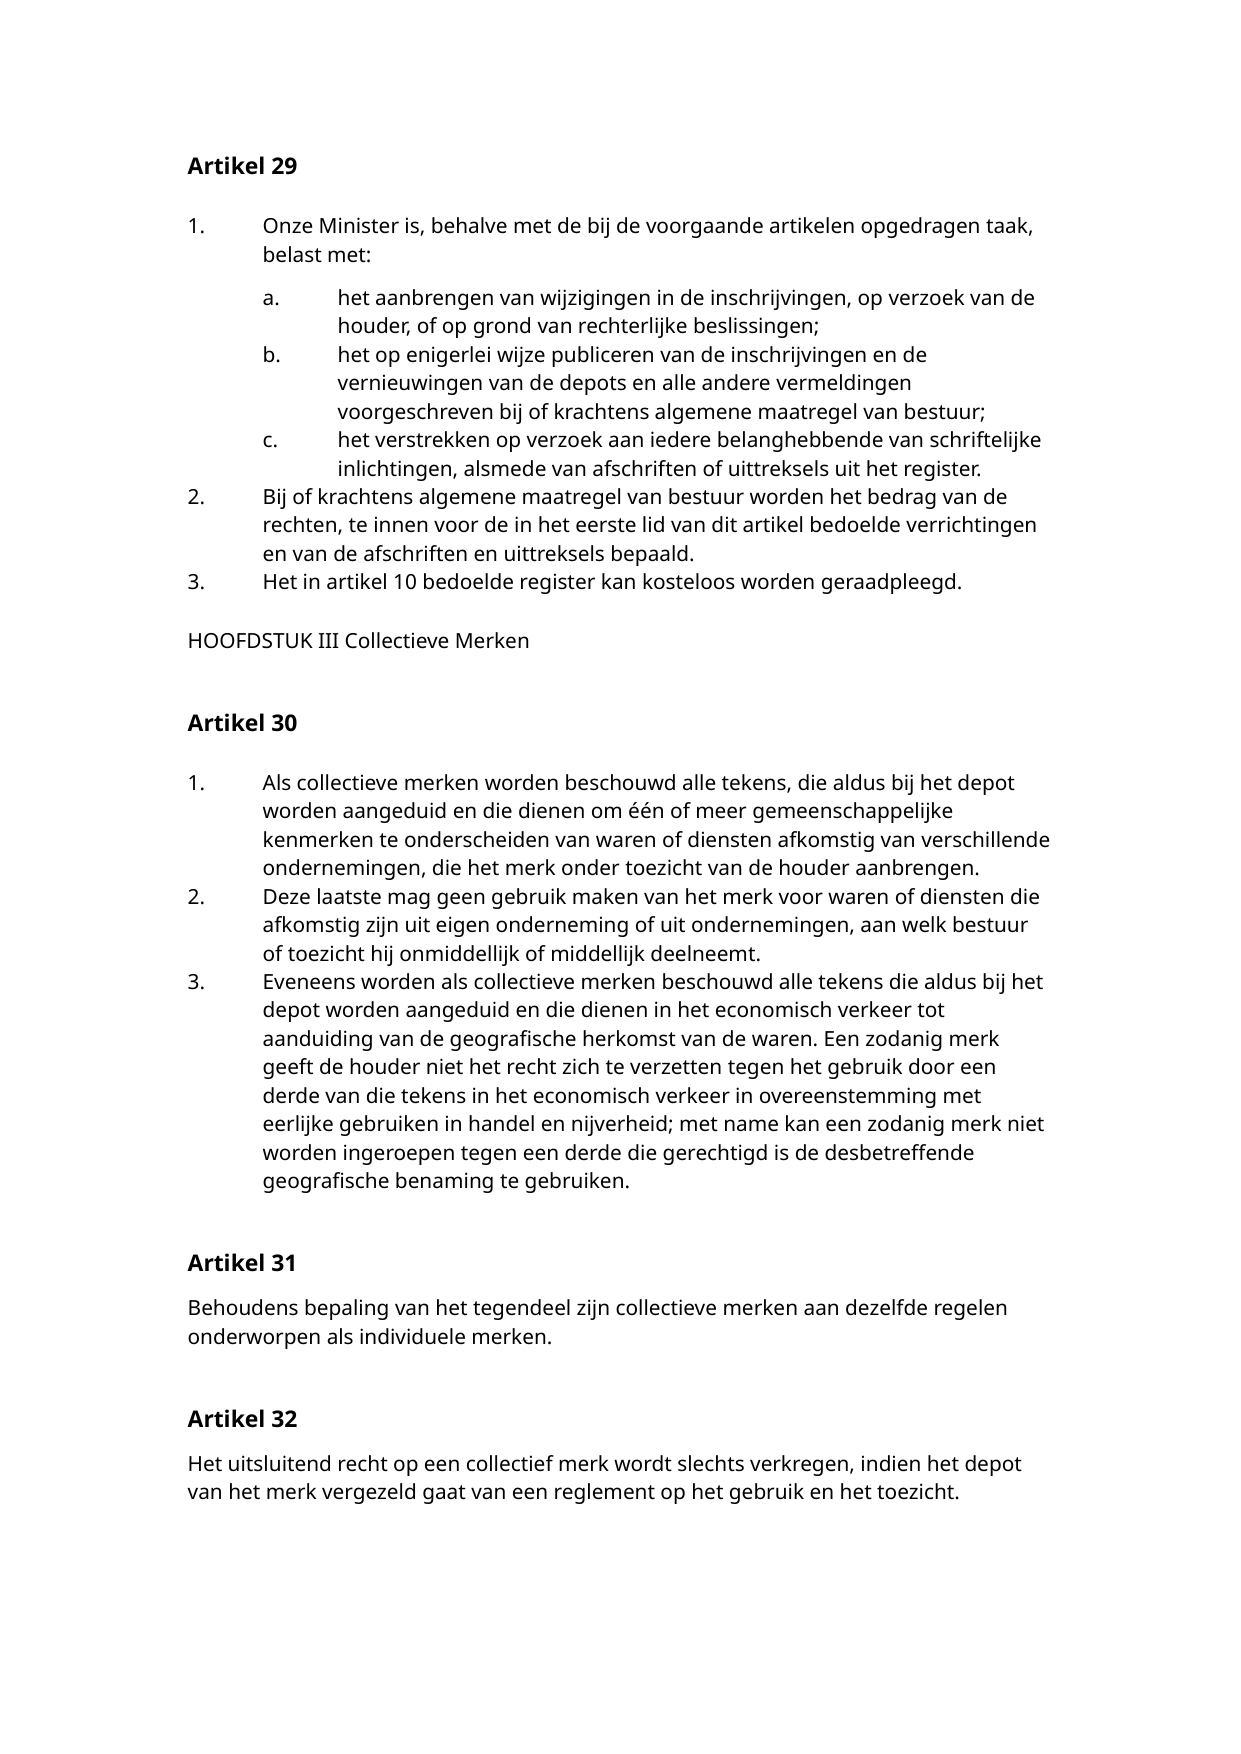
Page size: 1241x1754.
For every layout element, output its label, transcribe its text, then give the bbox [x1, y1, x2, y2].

list het verstrekken op verzoek aan iedere belanghebbende van schriftelijke inlichtingen, alsmede van afschriften of uittreksels uit het register. [262, 425, 1053, 482]
text Behoudens bepaling van het tegendeel zijn collectieve merken aan dezelfde regelen onderworpen als individuele merken. [187, 1293, 1053, 1350]
subtitle Artikel 29 [187, 150, 1053, 181]
subtitle Artikel 31 [187, 1247, 1053, 1278]
list Het in artikel 10 bedoelde register kan kosteloos worden geraadpleegd. [187, 567, 1053, 596]
list Deze laatste mag geen gebruik maken van het merk voor waren of diensten die afkomstig zijn uit eigen onderneming of uit ondernemingen, aan welk bestuur of toezicht hij onmiddellijk of middellijk deelneemt. [187, 882, 1053, 967]
list Als collectieve merken worden beschouwd alle tekens, die aldus bij het depot worden aangeduid en die dienen om één of meer gemeenschappelijke kenmerken te onderscheiden van waren of diensten afkomstig van verschillende ondernemingen, die het merk onder toezicht van de houder aanbrengen. [187, 768, 1053, 882]
list Eveneens worden als collectieve merken beschouwd alle tekens die aldus bij het depot worden aangeduid en die dienen in het economisch verkeer tot aanduiding van de geografische herkomst van de waren. Een zodanig merk geeft de houder niet het recht zich te verzetten tegen het gebruik door een derde van die tekens in het economisch verkeer in overeenstemming met eerlijke gebruiken in handel en nijverheid; met name kan een zodanig merk niet worden ingeroepen tegen een derde die gerechtigd is de desbetreffende geografische benaming te gebruiken. [187, 967, 1053, 1195]
subtitle HOOFDSTUK III Collectieve Merken [187, 626, 1053, 654]
list Onze Minister is, behalve met de bij de voorgaande artikelen opgedragen taak, belast met: [187, 211, 1053, 268]
text Het uitsluitend recht op een collectief merk wordt slechts verkregen, indien het depot van het merk vergezeld gaat van een reglement op het gebruik en het toezicht. [187, 1449, 1053, 1506]
subtitle Artikel 30 [187, 707, 1053, 738]
list Bij of krachtens algemene maatregel van bestuur worden het bedrag van de rechten, te innen voor de in het eerste lid van dit artikel bedoelde verrichtingen en van de afschriften en uittreksels bepaald. [187, 482, 1053, 567]
list het op enigerlei wijze publiceren van de inschrijvingen en de vernieuwingen van de depots en alle andere vermeldingen voorgeschreven bij of krachtens algemene maatregel van bestuur; [262, 340, 1053, 425]
subtitle Artikel 32 [187, 1403, 1053, 1434]
list het aanbrengen van wijzigingen in de inschrijvingen, op verzoek van de houder, of op grond van rechterlijke beslissingen; [262, 283, 1053, 340]
